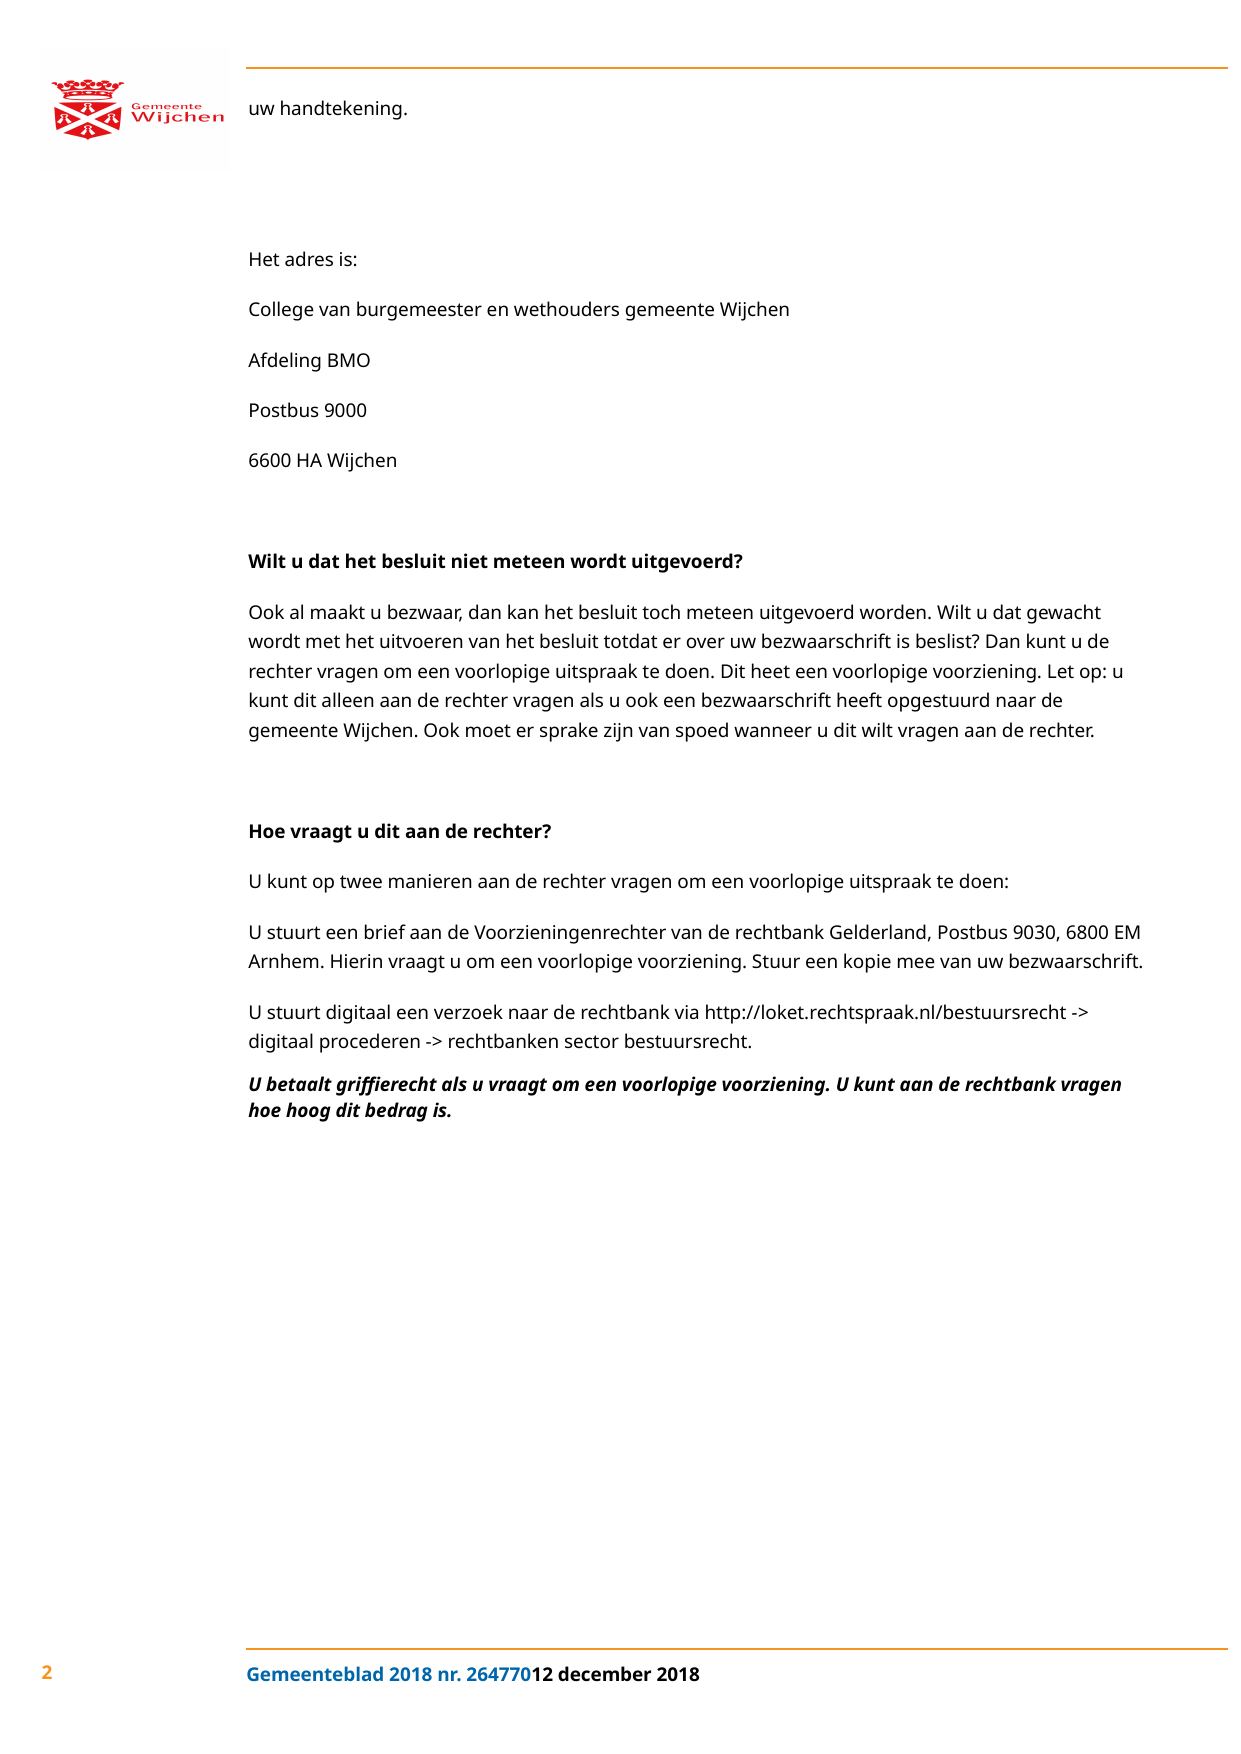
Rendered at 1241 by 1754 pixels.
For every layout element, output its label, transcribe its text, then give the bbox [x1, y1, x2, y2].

text U stuurt een brief aan de Voorzieningenrechter van de rechtbank Gelderland, Postbus 9030, 6800 EM Arnhem. Hierin vraagt u om een voorlopige voorziening. Stuur een kopie mee van uw bezwaarschrift. [248, 919, 1152, 974]
text Postbus 9000 [248, 397, 1152, 423]
text Het adres is: [248, 246, 1152, 272]
text Afdeling BMO [248, 347, 1152, 373]
text U betaalt griffierecht als u vraagt om een voorlopige voorziening. U kunt aan de rechtbank vragen hoe hoog dit bedrag is. [248, 1072, 1152, 1123]
text uw handtekening. [248, 95, 1152, 121]
text College van burgemeester en wethouders gemeente Wijchen [248, 296, 1152, 322]
text U stuurt digitaal een verzoek naar de rechtbank via http://loket.rechtspraak.nl/bestuursrecht -> digitaal procederen -> rechtbanken sector bestuursrecht. [248, 999, 1152, 1054]
text U kunt op twee manieren aan de rechter vragen om een voorlopige uitspraak te doen: [248, 868, 1152, 894]
text Ook al maakt u bezwaar, dan kan het besluit toch meteen uitgevoerd worden. Wilt u dat gewacht wordt met het uitvoeren van het besluit totdat er over uw bezwaarschrift is beslist? Dan kunt u de rechter vragen om een voorlopige uitspraak te doen. Dit heet een voorlopige voorziening. Let op: u kunt dit alleen aan de rechter vragen als u ook een bezwaarschrift heeft opgestuurd naar de gemeente Wijchen. Ook moet er sprake zijn van spoed wanneer u dit wilt vragen aan de rechter. [248, 599, 1152, 743]
picture [41, 47, 231, 172]
text Hoe vraagt u dit aan de rechter? [248, 818, 1152, 844]
text 6600 HA Wijchen [248, 448, 1152, 473]
text Wilt u dat het besluit niet meteen wordt uitgevoerd? [248, 548, 1152, 574]
